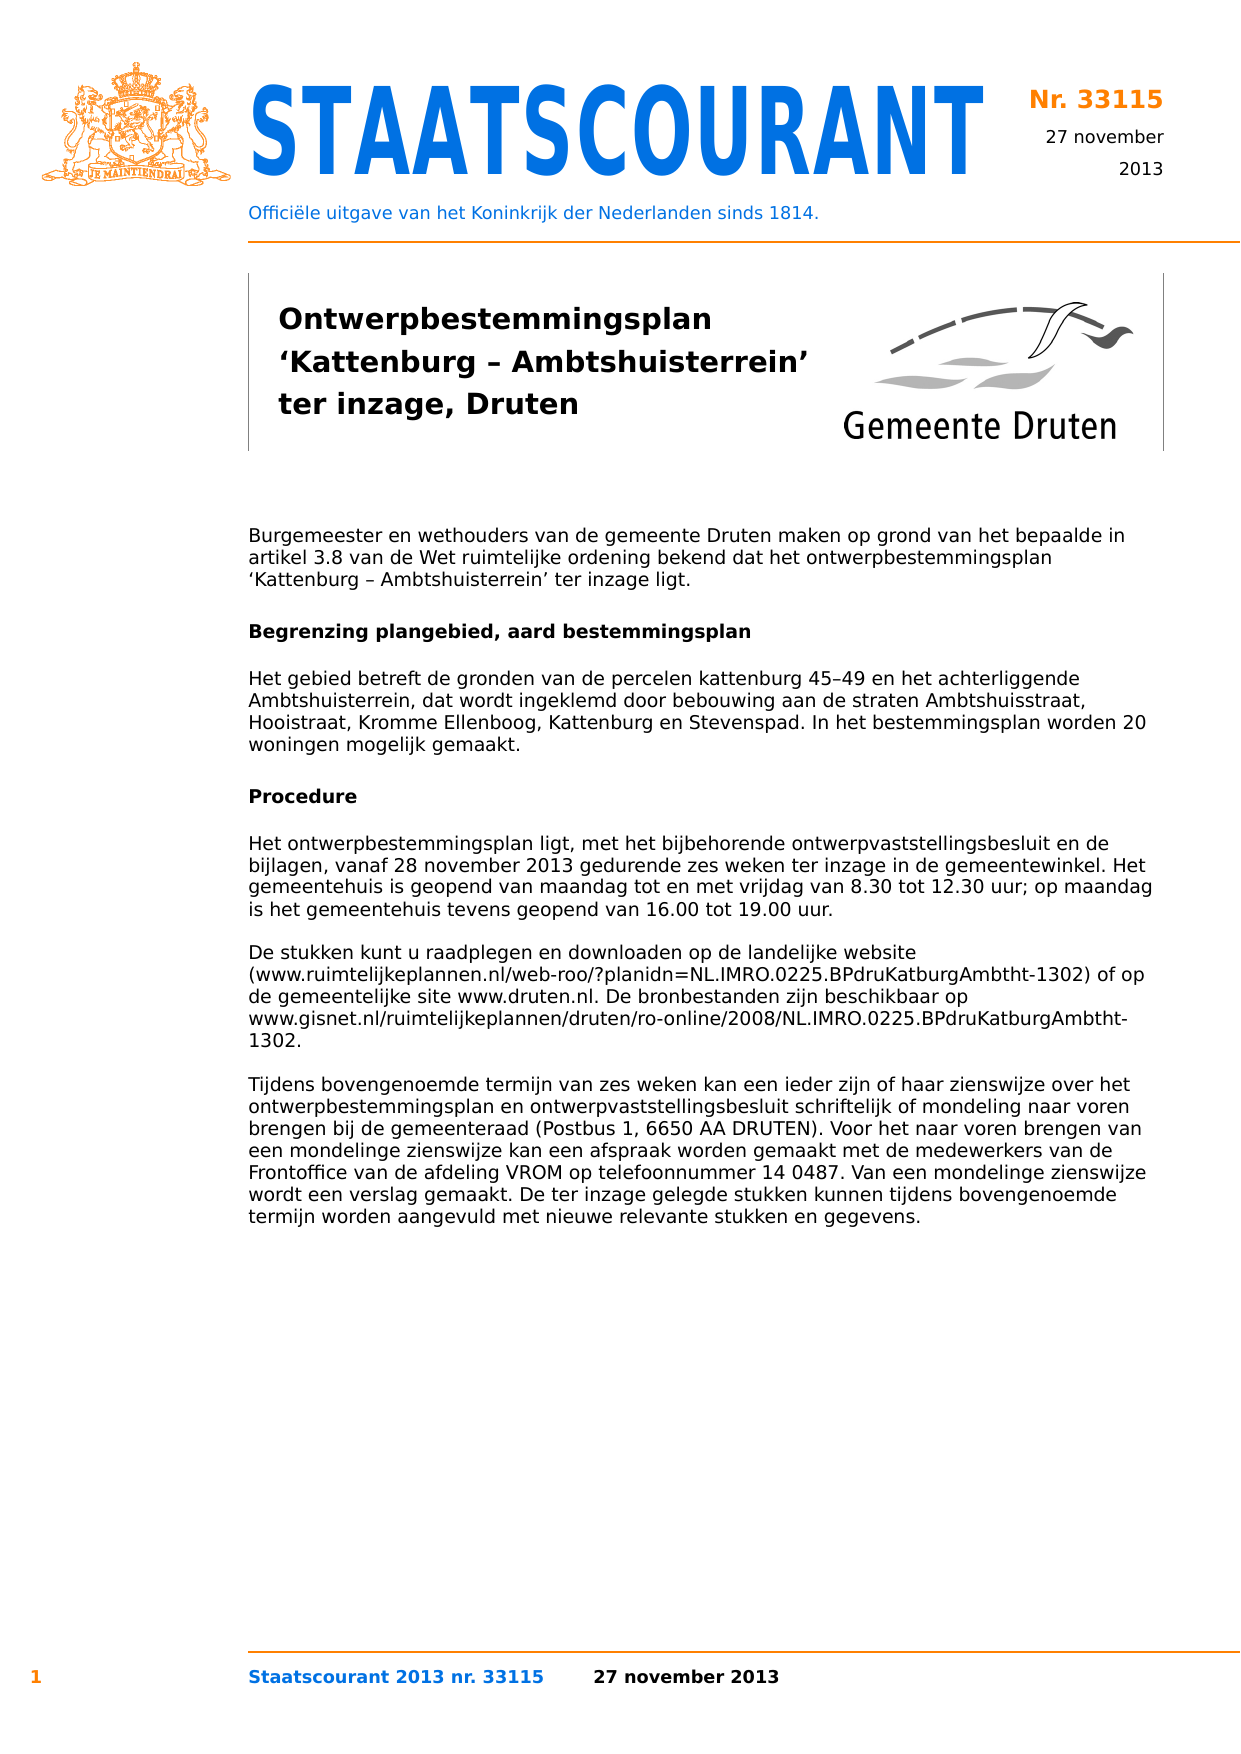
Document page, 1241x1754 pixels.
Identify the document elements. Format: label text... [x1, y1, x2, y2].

table_header Nr. 33115 [998, 62, 1240, 121]
picture [844, 302, 1134, 439]
picture [41, 62, 231, 186]
text De stukken kunt u raadplegen en downloaden op de landelijke website (www.ruimtelijkeplannen.nl/web-roo/?planidn=NL.IMRO.0225.BPdruKatburgAmbtht-1302) of op de gemeentelijke site www.druten.nl. De bronbestanden zijn beschikbaar op www.gisnet.nl/ruimtelijkeplannen/druten/ro-online/2008/NL.IMRO.0225.BPdruKatburgAmbtht-1302. [248, 942, 1163, 1052]
table_header [25, 62, 248, 241]
text Burgemeester en wethouders van de gemeente Druten maken op grond van het bepaalde in artikel 3.8 van de Wet ruimtelijke ordening bekend dat het ontwerpbestemmingsplan ‘Kattenburg – Ambtshuisterrein’ ter inzage ligt. [248, 525, 1163, 591]
subtitle Procedure [248, 786, 1163, 807]
text Het ontwerpbestemmingsplan ligt, met het bijbehorende ontwerpvaststellingsbesluit en de bijlagen, vanaf 28 november 2013 gedurende zes weken ter inzage in de gemeentewinkel. Het gemeentehuis is geopend van maandag tot en met vrijdag van 8.30 tot 12.30 uur; op maandag is het gemeentehuis tevens geopend van 16.00 tot 19.00 uur. [248, 832, 1163, 920]
table_cell 27 november [998, 121, 1240, 153]
subtitle Ontwerpbestemmingsplan ‘Kattenburg – Ambtshuisterrein’ ter inzage, Druten [249, 273, 1163, 451]
text Tijdens bovengenoemde termijn van zes weken kan een ieder zijn of haar zienswijze over het ontwerpbestemmingsplan en ontwerpvaststellingsbesluit schriftelijk of mondeling naar voren brengen bij de gemeenteraad (Postbus 1, 6650 AA DRUTEN). Voor het naar voren brengen van een mondelinge zienswijze kan een afspraak worden gemaakt met de medewerkers van de Frontoffice van de afdeling VROM op telefoonnummer 14 0487. Van een mondelinge zienswijze wordt een verslag gemaakt. De ter inzage gelegde stukken kunnen tijdens bovengenoemde termijn worden aangevuld met nieuwe relevante stukken en gegevens. [248, 1074, 1163, 1228]
table_cell 2013 [998, 153, 1240, 203]
table_cell Officiële uitgave van het Koninkrijk der Nederlanden sinds 1814. [248, 203, 1240, 241]
text Het gebied betreft de gronden van de percelen kattenburg 45–49 en het achterliggende Ambtshuisterrein, dat wordt ingeklemd door bebouwing aan de straten Ambtshuisstraat, Hooistraat, Kromme Ellenboog, Kattenburg en Stevenspad. In het bestemmingsplan worden 20 woningen mogelijk gemaakt. [248, 668, 1163, 756]
table_header STAATSCOURANT [248, 62, 998, 203]
subtitle Begrenzing plangebied, aard bestemmingsplan [248, 621, 1163, 643]
